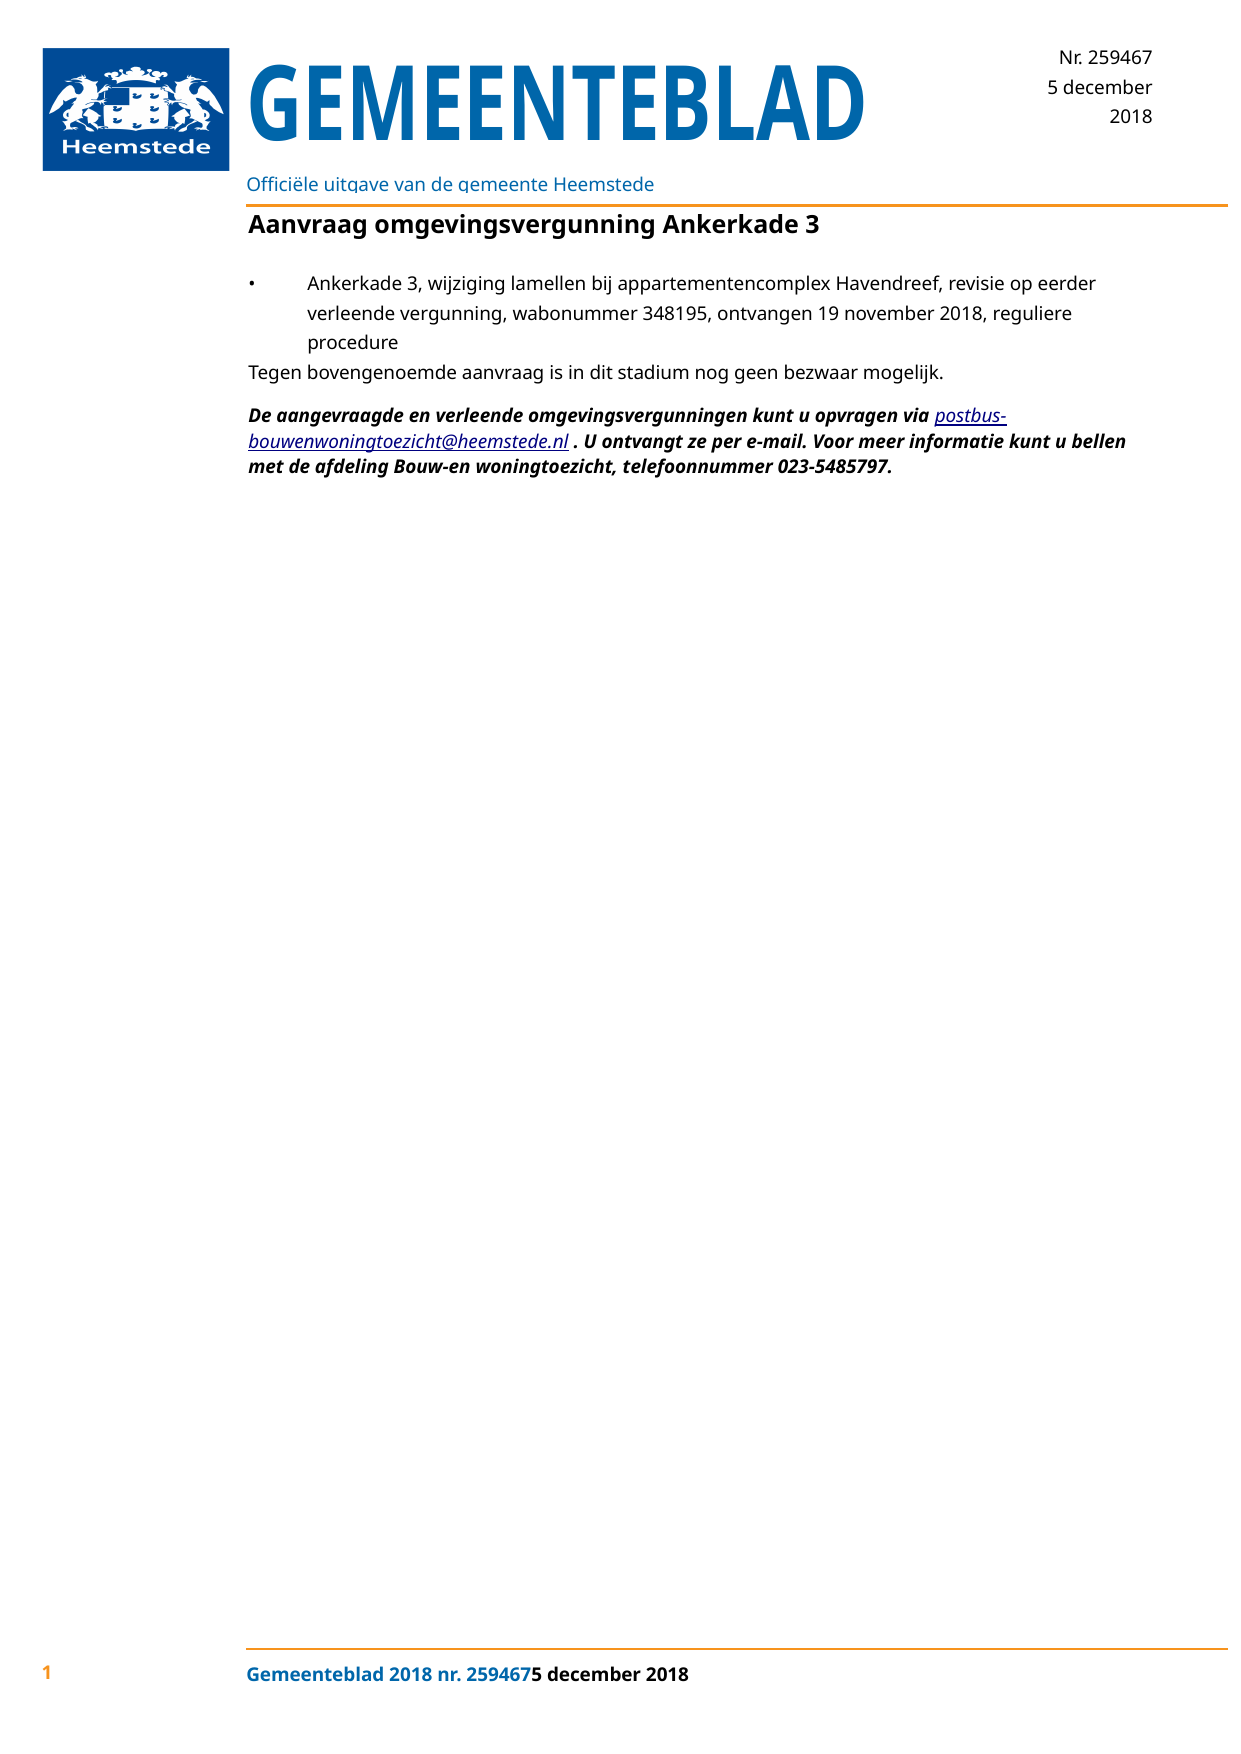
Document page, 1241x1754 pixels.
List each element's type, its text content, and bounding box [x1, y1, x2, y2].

picture [41, 47, 231, 172]
list Ankerkade 3, wijziging lamellen bij appartementencomplex Havendreef, revisie op eerder verleende vergunning, wabonummer 348195, ontvangen 19 november 2018, reguliere procedure [248, 270, 1152, 355]
text Tegen bovengenoemde aanvraag is in dit stadium nog geen bezwaar mogelijk. [248, 359, 1152, 385]
text De aangevraagde en verleende omgevingsvergunningen kunt u opvragen via postbus-bouwenwoningtoezicht@heemstede.nl . U ontvangt ze per e-mail. Voor meer informatie kunt u bellen met de afdeling Bouw-en woningtoezicht, telefoonnummer 023-5485797. [248, 402, 1152, 479]
text Aanvraag omgevingsvergunning Ankerkade 3 [248, 207, 1152, 241]
